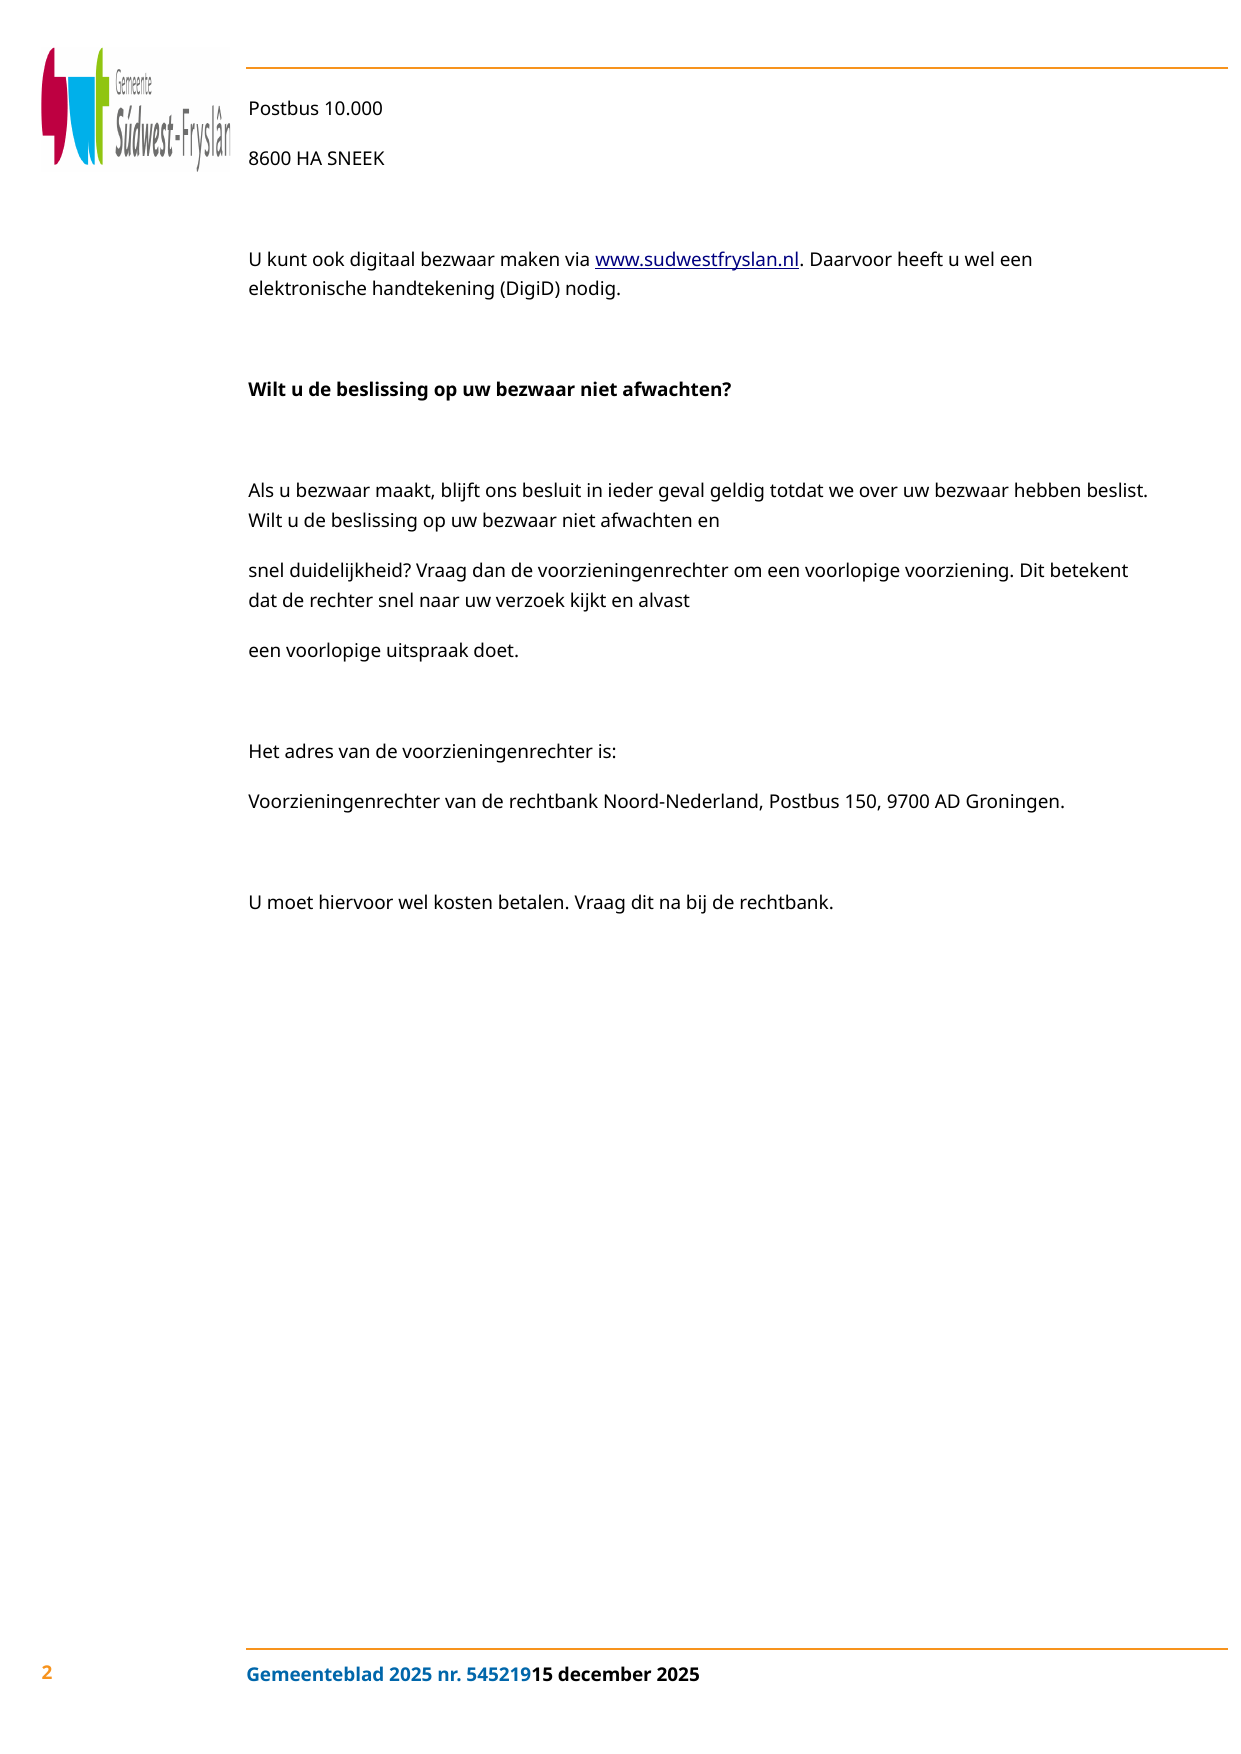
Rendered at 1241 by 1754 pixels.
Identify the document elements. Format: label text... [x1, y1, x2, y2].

text Als u bezwaar maakt, blijft ons besluit in ieder geval geldig totdat we over uw bezwaar hebben beslist. Wilt u de beslissing op uw bezwaar niet afwachten en [248, 477, 1152, 533]
text Postbus 10.000 [248, 95, 1152, 121]
text een voorlopige uitspraak doet. [248, 637, 1152, 663]
text U kunt ook digitaal bezwaar maken via www.sudwestfryslan.nl. Daarvoor heeft u wel een elektronische handtekening (DigiD) nodig. [248, 246, 1152, 301]
text snel duidelijkheid? Vraag dan de voorzieningenrechter om een voorlopige voorziening. Dit betekent dat de rechter snel naar uw verzoek kijkt en alvast [248, 557, 1152, 613]
text U moet hiervoor wel kosten betalen. Vraag dit na bij de rechtbank. [248, 889, 1152, 915]
text Voorzieningenrechter van de rechtbank Noord-Nederland, Postbus 150, 9700 AD Groningen. [248, 788, 1152, 814]
text Het adres van de voorzieningenrechter is: [248, 738, 1152, 764]
text 8600 HA SNEEK [248, 145, 1152, 171]
picture [41, 47, 231, 172]
text Wilt u de beslissing op uw bezwaar niet afwachten? [248, 376, 1152, 402]
